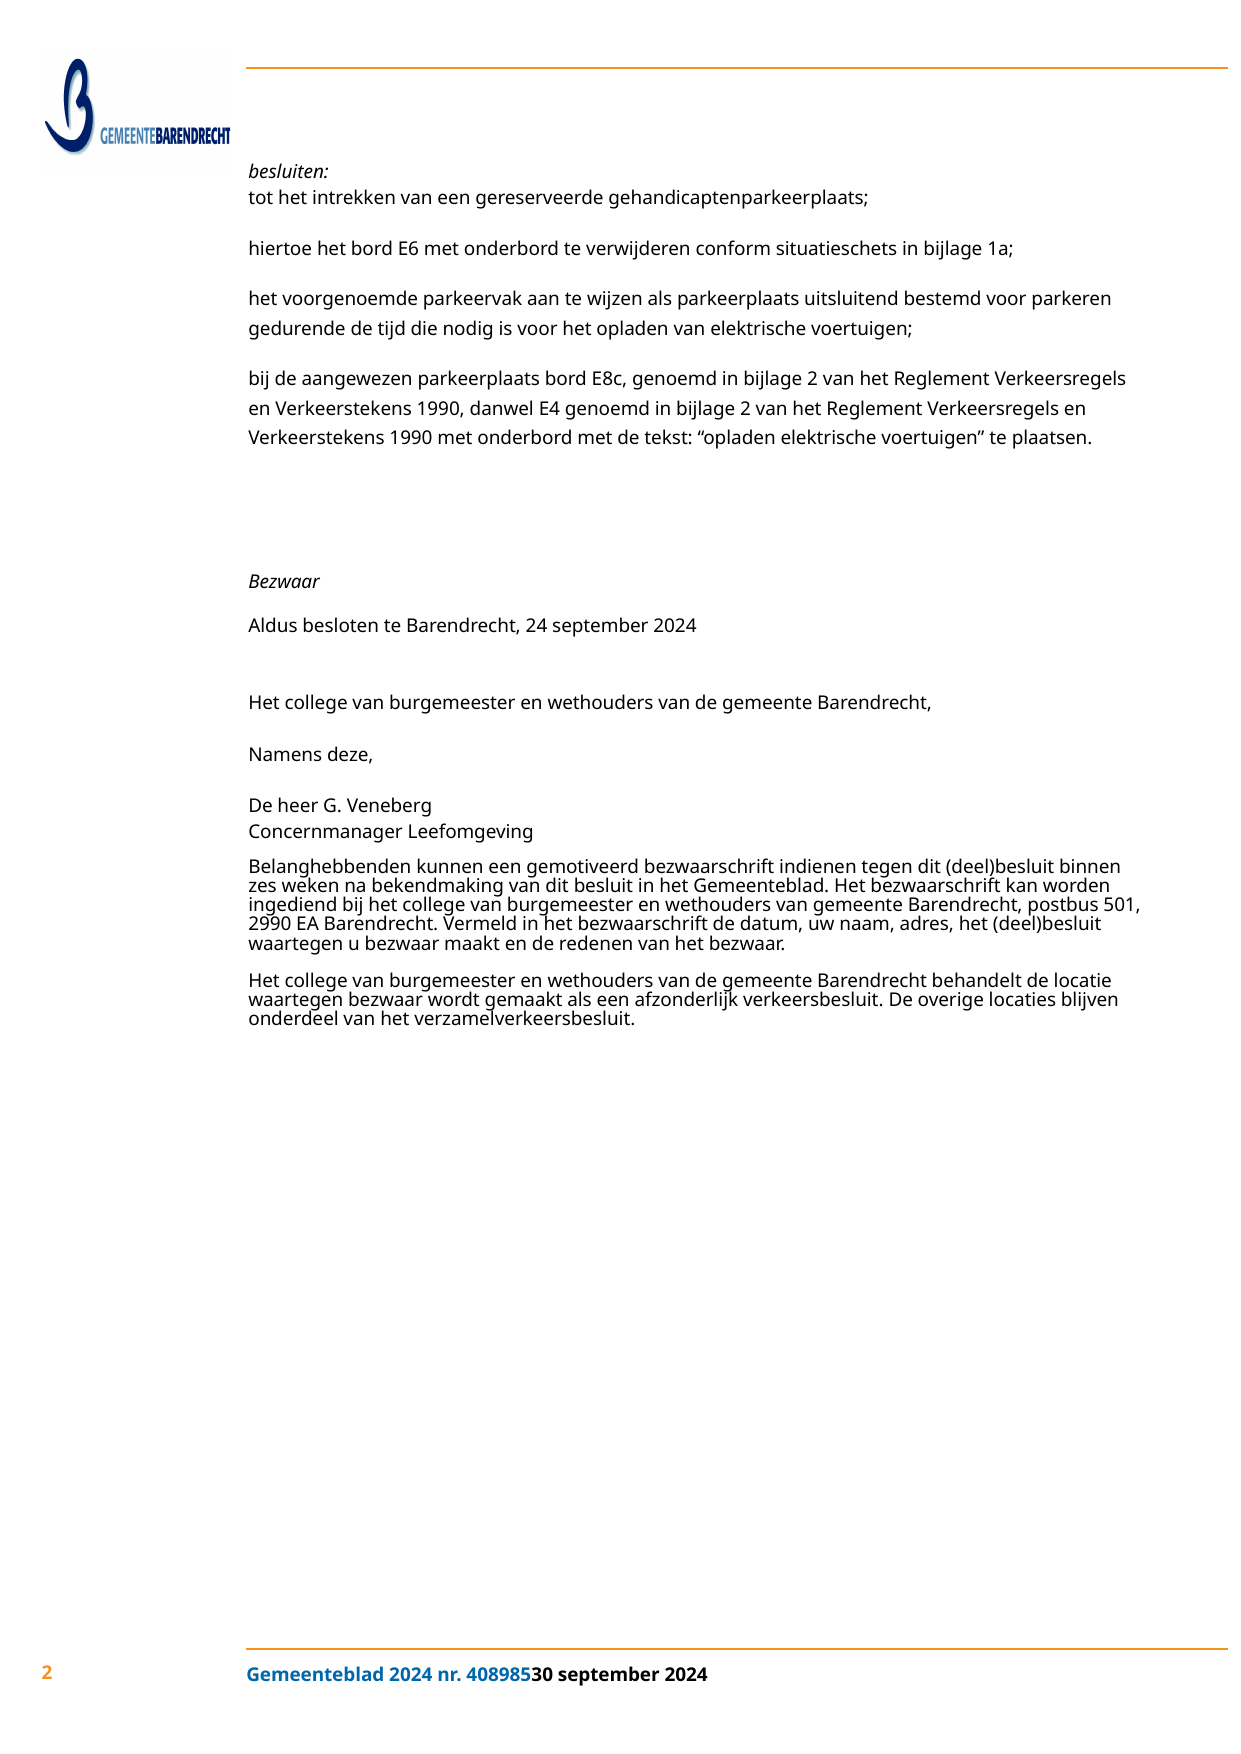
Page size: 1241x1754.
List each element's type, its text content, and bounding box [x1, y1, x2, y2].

picture [41, 47, 231, 172]
text Het college van burgemeester en wethouders van de gemeente Barendrecht behandelt de locatie waartegen bezwaar wordt gemaakt als een afzonderlijk verkeersbesluit. De overige locaties blijven onderdeel van het verzamelverkeersbesluit. [248, 972, 1152, 1029]
text tot het intrekken van een gereserveerde gehandicaptenparkeerplaats; [248, 184, 1152, 210]
text besluiten: [248, 159, 1152, 184]
text bij de aangewezen parkeerplaats bord E8c, genoemd in bijlage 2 van het Reglement Verkeersregels en Verkeerstekens 1990, danwel E4 genoemd in bijlage 2 van het Reglement Verkeersregels en Verkeerstekens 1990 met onderbord met de tekst: “opladen elektrische voertuigen” te plaatsen. [248, 365, 1152, 450]
text De heer G. Veneberg [248, 792, 1152, 818]
text Aldus besloten te Barendrecht, 24 september 2024 [248, 612, 1152, 638]
text Concernmanager Leefomgeving [248, 818, 1152, 844]
text het voorgenoemde parkeervak aan te wijzen als parkeerplaats uitsluitend bestemd voor parkeren gedurende de tijd die nodig is voor het opladen van elektrische voertuigen; [248, 285, 1152, 341]
text hiertoe het bord E6 met onderbord te verwijderen conform situatieschets in bijlage 1a; [248, 235, 1152, 261]
text Belanghebbenden kunnen een gemotiveerd bezwaarschrift indienen tegen dit (deel)besluit binnen zes weken na bekendmaking van dit besluit in het Gemeenteblad. Het bezwaarschrift kan worden ingediend bij het college van burgemeester en wethouders van gemeente Barendrecht, postbus 501, 2990 EA Barendrecht. Vermeld in het bezwaarschrift de datum, uw naam, adres, het (deel)besluit waartegen u bezwaar maakt en de redenen van het bezwaar. [248, 858, 1152, 954]
text Het college van burgemeester en wethouders van de gemeente Barendrecht, [248, 689, 1152, 715]
text Namens deze, [248, 741, 1152, 767]
text Bezwaar [248, 568, 1152, 594]
